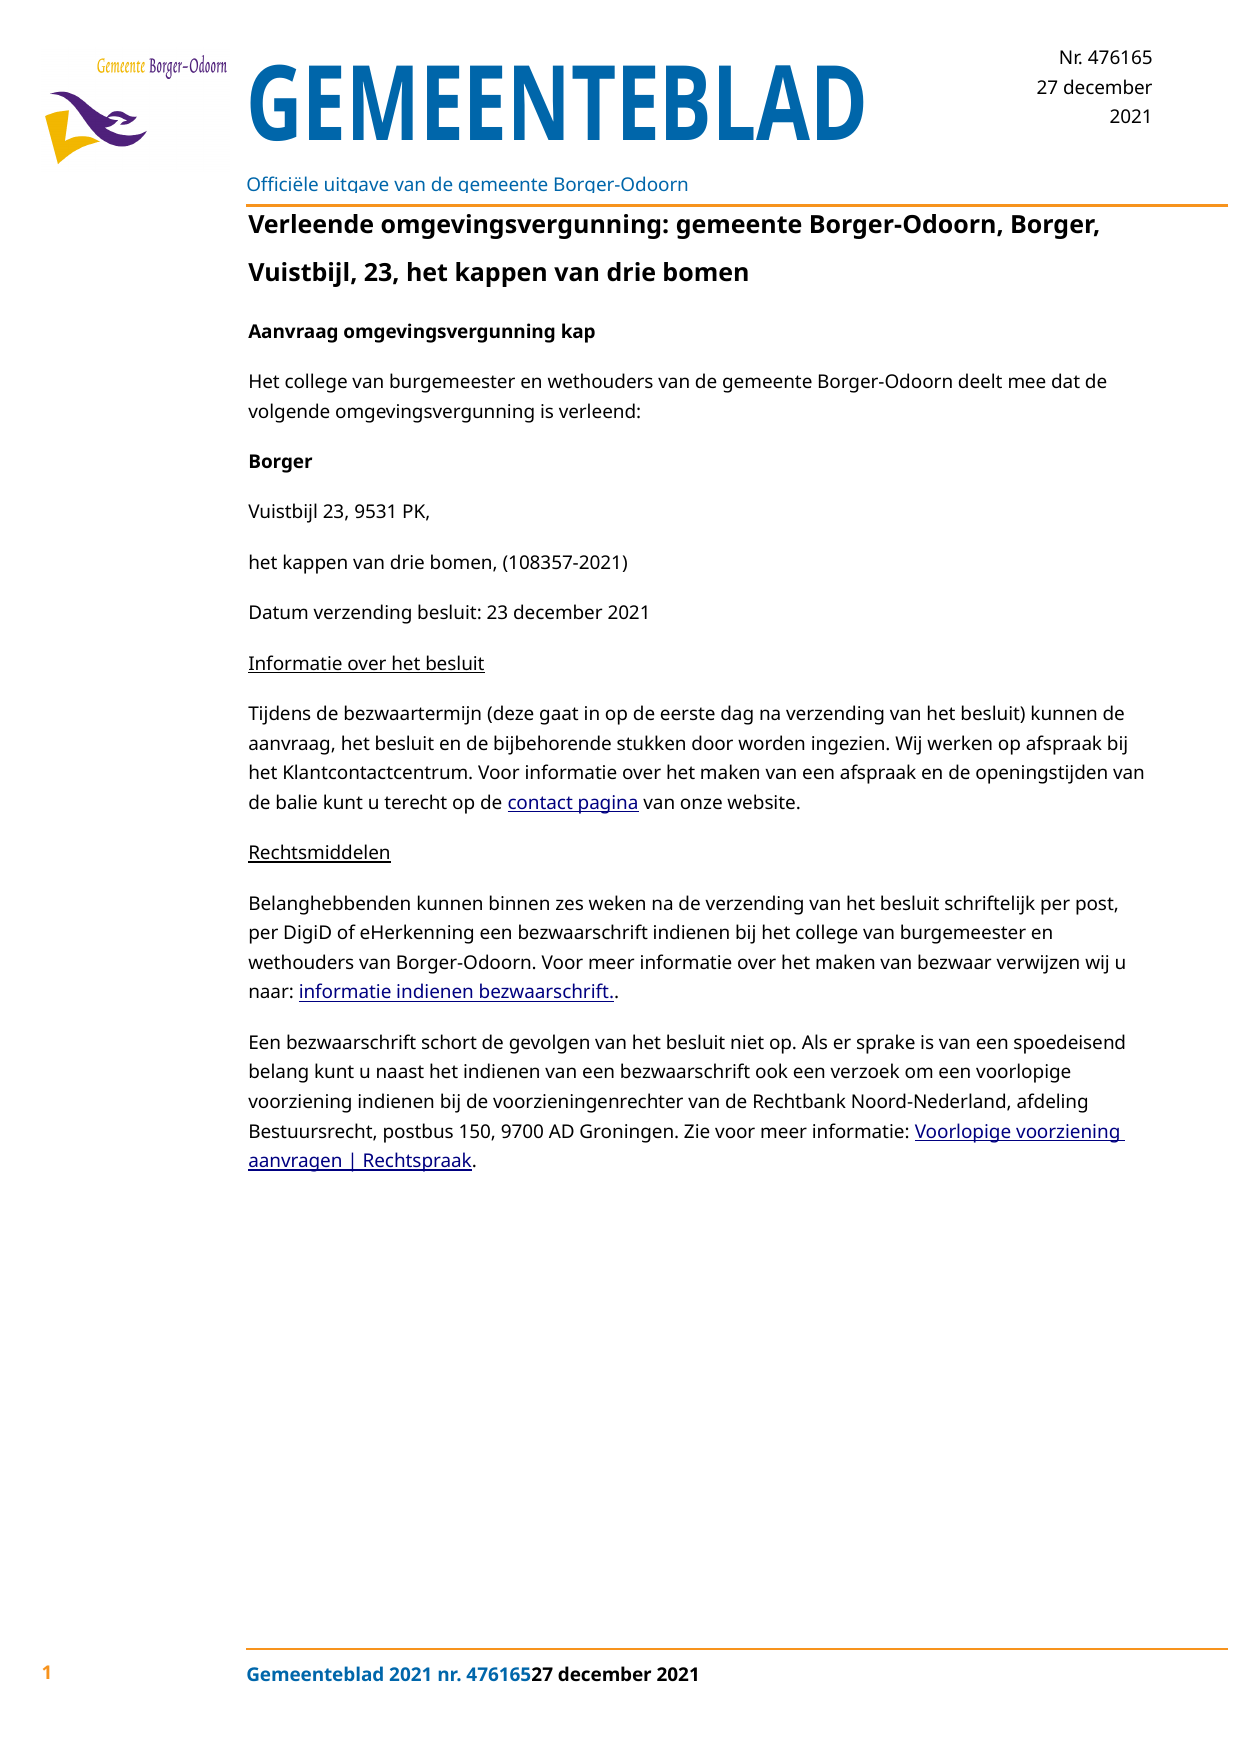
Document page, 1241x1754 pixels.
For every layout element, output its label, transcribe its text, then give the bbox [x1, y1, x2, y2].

text het kappen van drie bomen, (108357-2021) [248, 549, 1152, 575]
text Borger [248, 448, 1152, 474]
text Vuistbijl 23, 9531 PK, [248, 499, 1152, 524]
text Informatie over het besluit [248, 650, 1152, 676]
text Belanghebbenden kunnen binnen zes weken na de verzending van het besluit schriftelijk per post, per DigiD of eHerkenning een bezwaarschrift indienen bij het college van burgemeester en wethouders van Borger-Odoorn. Voor meer informatie over het maken van bezwaar verwijzen wij u naar: informatie indienen bezwaarschrift.. [248, 890, 1152, 1004]
text Datum verzending besluit: 23 december 2021 [248, 599, 1152, 625]
text Verleende omgevingsvergunning: gemeente Borger-Odoorn, Borger, Vuistbijl, 23, het kappen van drie bomen [248, 207, 1152, 288]
text Het college van burgemeester en wethouders van de gemeente Borger-Odoorn deelt mee dat de volgende omgevingsvergunning is verleend: [248, 368, 1152, 424]
text Rechtsmiddelen [248, 839, 1152, 865]
text Een bezwaarschrift schort de gevolgen van het besluit niet op. Als er sprake is van een spoedeisend belang kunt u naast het indienen van een bezwaarschrift ook een verzoek om een voorlopige voorziening indienen bij de voorzieningenrechter van de Rechtbank Noord-Nederland, afdeling Bestuursrecht, postbus 150, 9700 AD Groningen. Zie voor meer informatie: Voorlopige voorziening aanvragen | Rechtspraak. [248, 1029, 1152, 1173]
text Tijdens de bezwaartermijn (deze gaat in op de eerste dag na verzending van het besluit) kunnen de aanvraag, het besluit en de bijbehorende stukken door worden ingezien. Wij werken op afspraak bij het Klantcontactcentrum. Voor informatie over het maken van een afspraak en de openingstijden van de balie kunt u terecht op de contact pagina van onze website. [248, 700, 1152, 815]
text Aanvraag omgevingsvergunning kap [248, 318, 1152, 344]
picture [41, 47, 231, 172]
